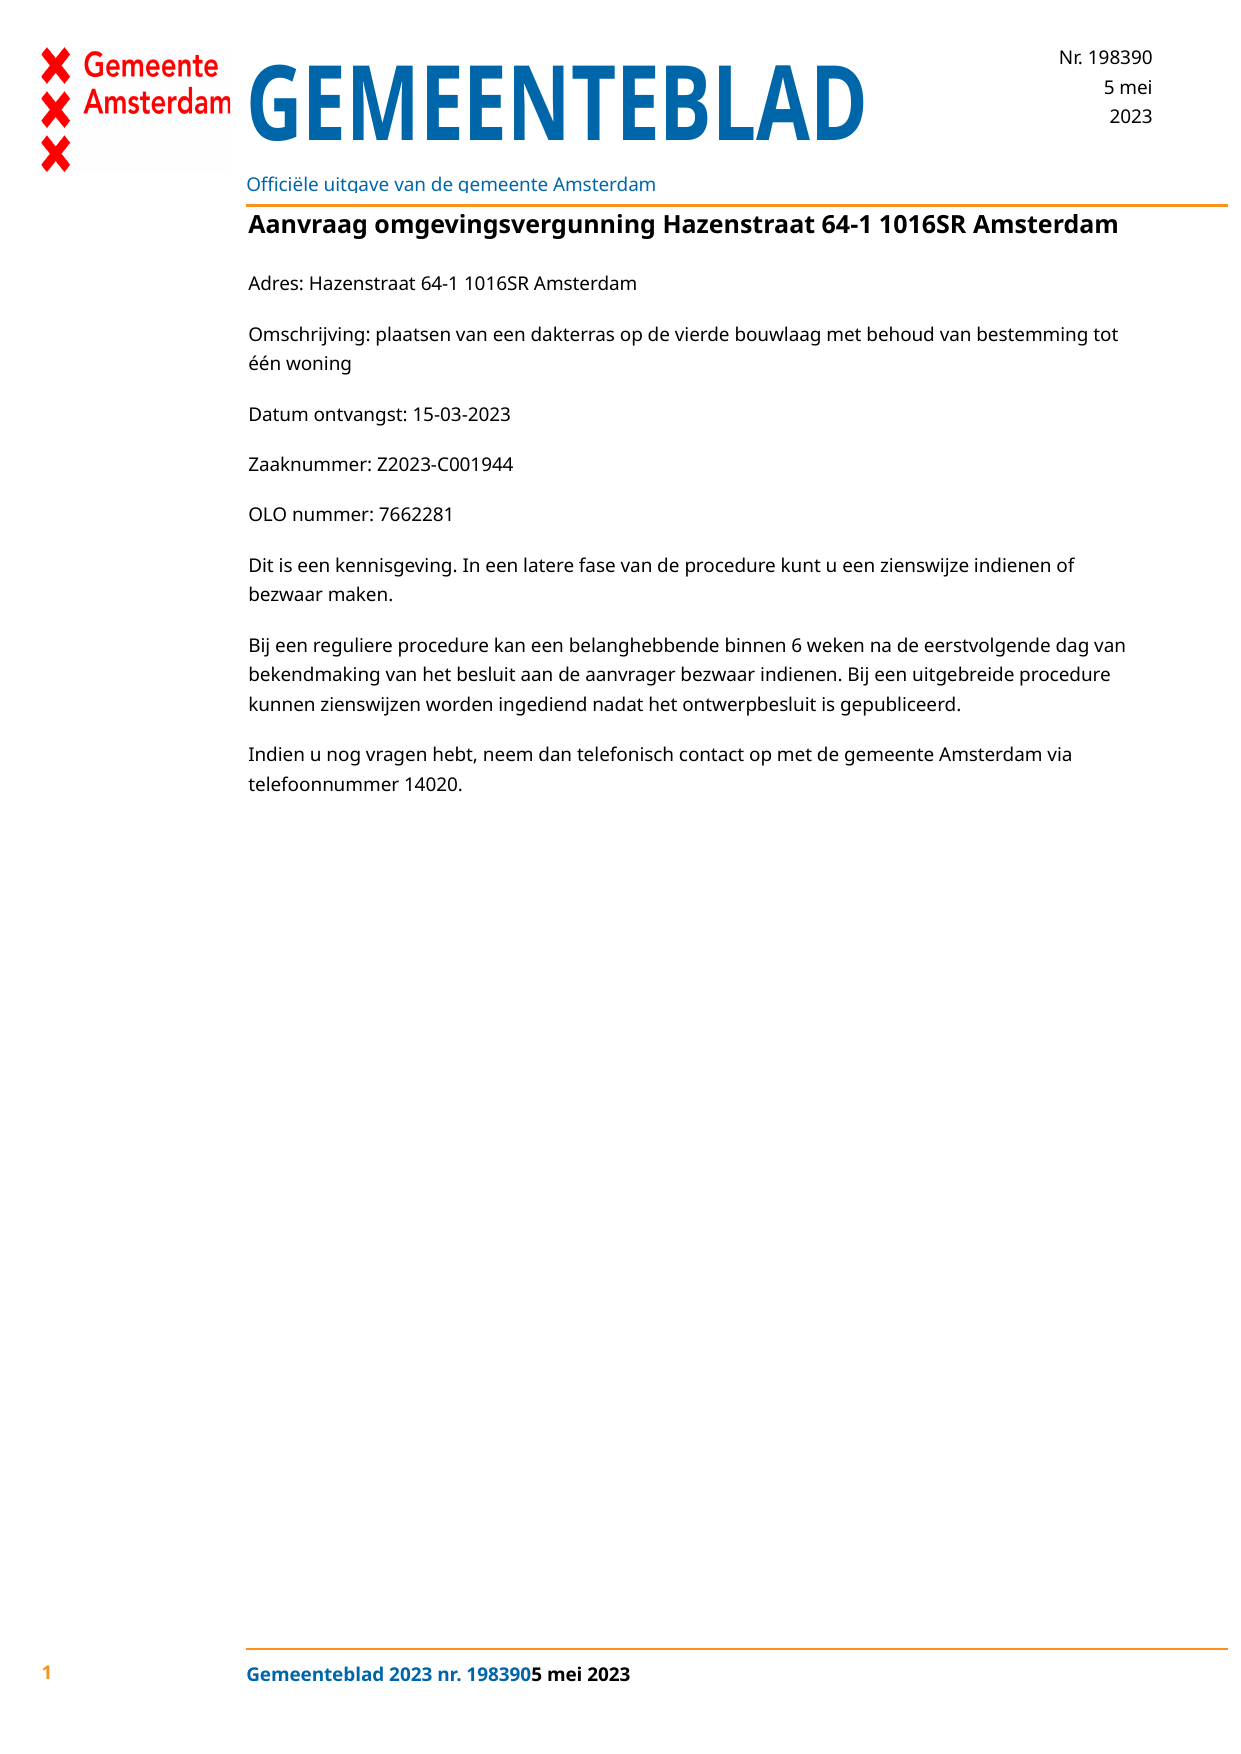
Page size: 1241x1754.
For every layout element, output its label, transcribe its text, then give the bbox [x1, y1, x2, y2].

text Dit is een kennisgeving. In een latere fase van de procedure kunt u een zienswijze indienen of bezwaar maken. [248, 552, 1152, 607]
text Aanvraag omgevingsvergunning Hazenstraat 64-1 1016SR Amsterdam [248, 207, 1152, 241]
text Adres: Hazenstraat 64-1 1016SR Amsterdam [248, 270, 1152, 296]
text Bij een reguliere procedure kan een belanghebbende binnen 6 weken na de eerstvolgende dag van bekendmaking van het besluit aan de aanvrager bezwaar indienen. Bij een uitgebreide procedure kunnen zienswijzen worden ingediend nadat het ontwerpbesluit is gepubliceerd. [248, 632, 1152, 717]
text Indien u nog vragen hebt, neem dan telefonisch contact op met de gemeente Amsterdam via telefoonnummer 14020. [248, 742, 1152, 797]
text OLO nummer: 7662281 [248, 502, 1152, 527]
text Omschrijving: plaatsen van een dakterras op de vierde bouwlaag met behoud van bestemming tot één woning [248, 321, 1152, 376]
text Datum ontvangst: 15-03-2023 [248, 401, 1152, 426]
text Zaaknummer: Z2023-C001944 [248, 451, 1152, 477]
picture [41, 47, 231, 172]
